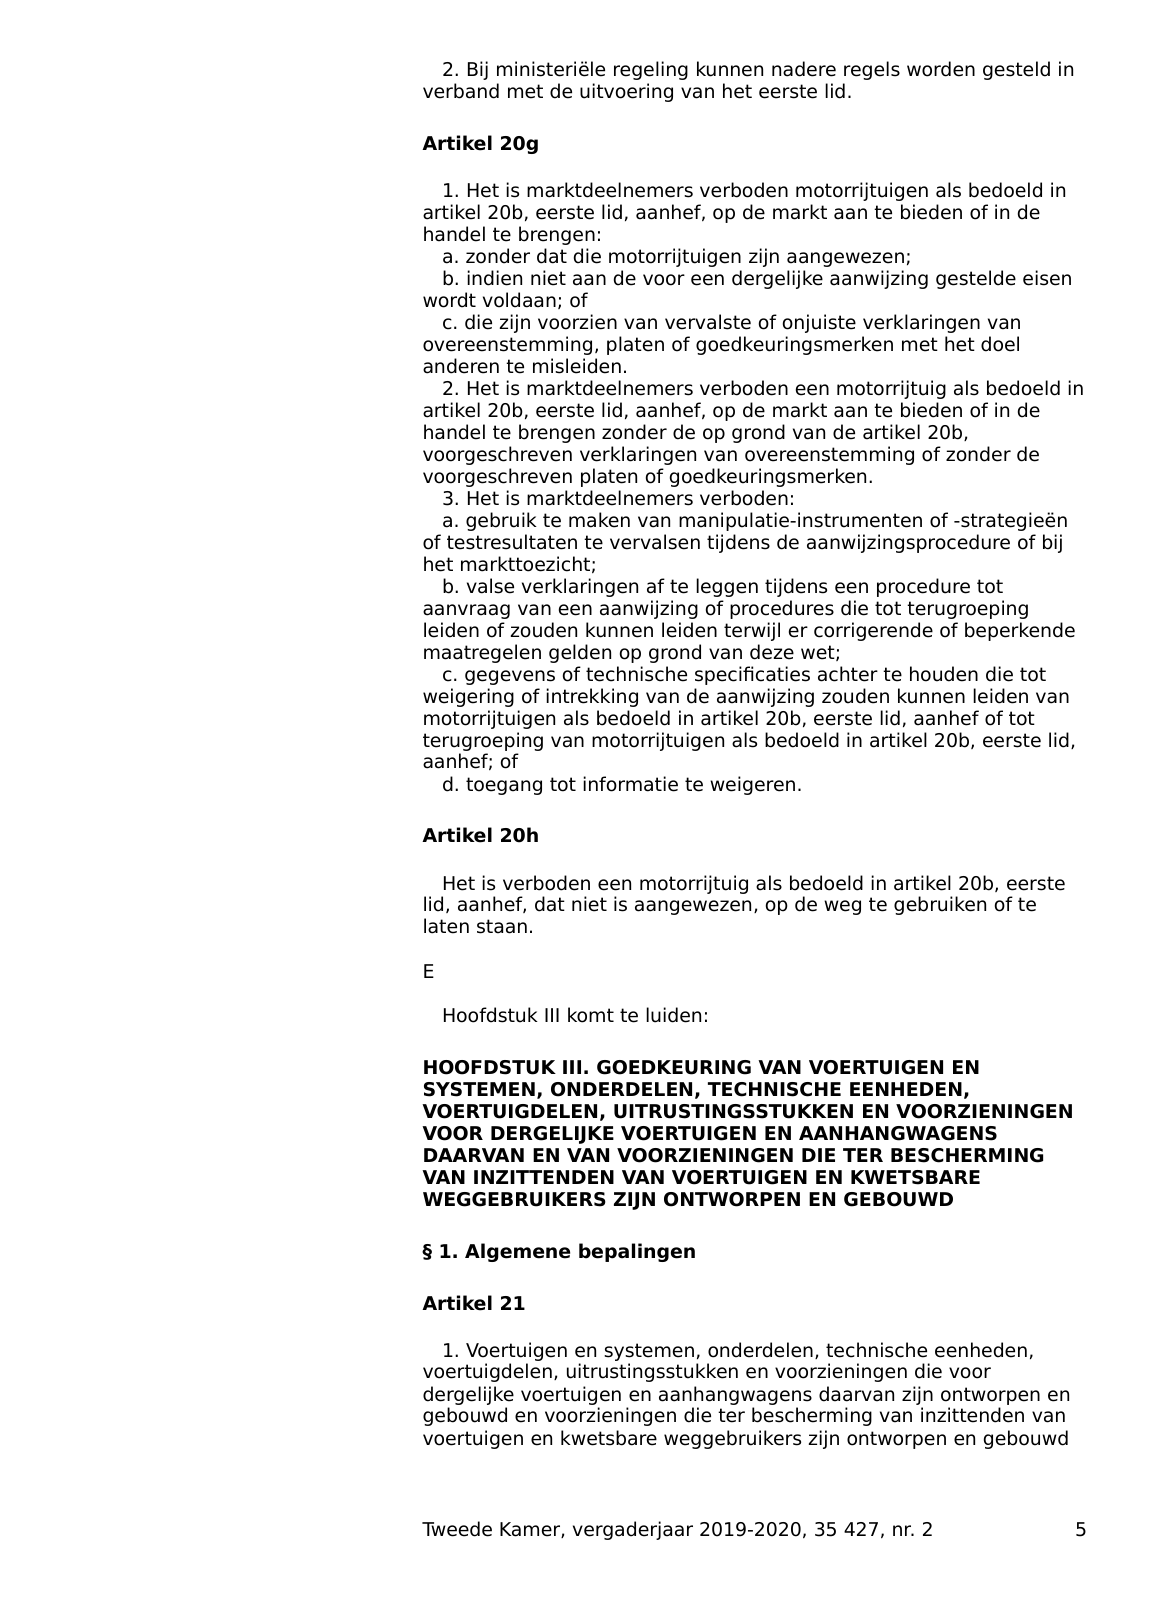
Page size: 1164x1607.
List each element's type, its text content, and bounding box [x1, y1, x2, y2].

subtitle HOOFDSTUK III. GOEDKEURING VAN VOERTUIGEN EN SYSTEMEN, ONDERDELEN, TECHNISCHE EENHEDEN, VOERTUIGDELEN, UITRUSTINGSSTUKKEN EN VOORZIENINGEN VOOR DERGELIJKE VOERTUIGEN EN AANHANGWAGENS DAARVAN EN VAN VOORZIENINGEN DIE TER BESCHERMING VAN INZITTENDEN VAN VOERTUIGEN EN KWETSBARE WEGGEBRUIKERS ZIJN ONTWORPEN EN GEBOUWD [422, 1057, 1087, 1211]
text c. gegevens of technische specificaties achter te houden die tot weigering of intrekking van de aanwijzing zouden kunnen leiden van motorrijtuigen als bedoeld in artikel 20b, eerste lid, aanhef of tot terugroeping van motorrijtuigen als bedoeld in artikel 20b, eerste lid, aanhef; of [422, 663, 1087, 773]
text b. valse verklaringen af te leggen tijdens een procedure tot aanvraag van een aanwijzing of procedures die tot terugroeping leiden of zouden kunnen leiden terwijl er corrigerende of beperkende maatregelen gelden op grond van deze wet; [422, 576, 1087, 663]
subtitle Artikel 20g [422, 133, 1087, 155]
text E [422, 961, 1087, 982]
text 3. Het is marktdeelnemers verboden: [422, 488, 1087, 510]
text a. zonder dat die motorrijtuigen zijn aangewezen; [422, 246, 1087, 268]
text b. indien niet aan de voor een dergelijke aanwijzing gestelde eisen wordt voldaan; of [422, 268, 1087, 312]
text 1. Voertuigen en systemen, onderdelen, technische eenheden, voertuigdelen, uitrustingsstukken en voorzieningen die voor dergelijke voertuigen en aanhangwagens daarvan zijn ontworpen en gebouwd en voorzieningen die ter bescherming van inzittenden van voertuigen en kwetsbare weggebruikers zijn ontworpen en gebouwd [422, 1339, 1087, 1449]
text c. die zijn voorzien van vervalste of onjuiste verklaringen van overeenstemming, platen of goedkeuringsmerken met het doel anderen te misleiden. [422, 312, 1087, 378]
text a. gebruik te maken van manipulatie-instrumenten of -strategieën of testresultaten te vervalsen tijdens de aanwijzingsprocedure of bij het markttoezicht; [422, 510, 1087, 576]
text Hoofdstuk III komt te luiden: [422, 1005, 1087, 1027]
subtitle § 1. Algemene bepalingen [422, 1241, 1087, 1262]
text 2. Het is marktdeelnemers verboden een motorrijtuig als bedoeld in artikel 20b, eerste lid, aanhef, op de markt aan te bieden of in de handel te brengen zonder de op grond van de artikel 20b, voorgeschreven verklaringen van overeenstemming of zonder de voorgeschreven platen of goedkeuringsmerken. [422, 378, 1087, 488]
subtitle Artikel 20h [422, 825, 1087, 847]
text 2. Bij ministeriële regeling kunnen nadere regels worden gesteld in verband met de uitvoering van het eerste lid. [422, 59, 1087, 103]
text 1. Het is marktdeelnemers verboden motorrijtuigen als bedoeld in artikel 20b, eerste lid, aanhef, op de markt aan te bieden of in de handel te brengen: [422, 180, 1087, 246]
text d. toegang tot informatie te weigeren. [422, 773, 1087, 795]
subtitle Artikel 21 [422, 1292, 1087, 1314]
text Het is verboden een motorrijtuig als bedoeld in artikel 20b, eerste lid, aanhef, dat niet is aangewezen, op de weg te gebruiken of te laten staan. [422, 872, 1087, 938]
